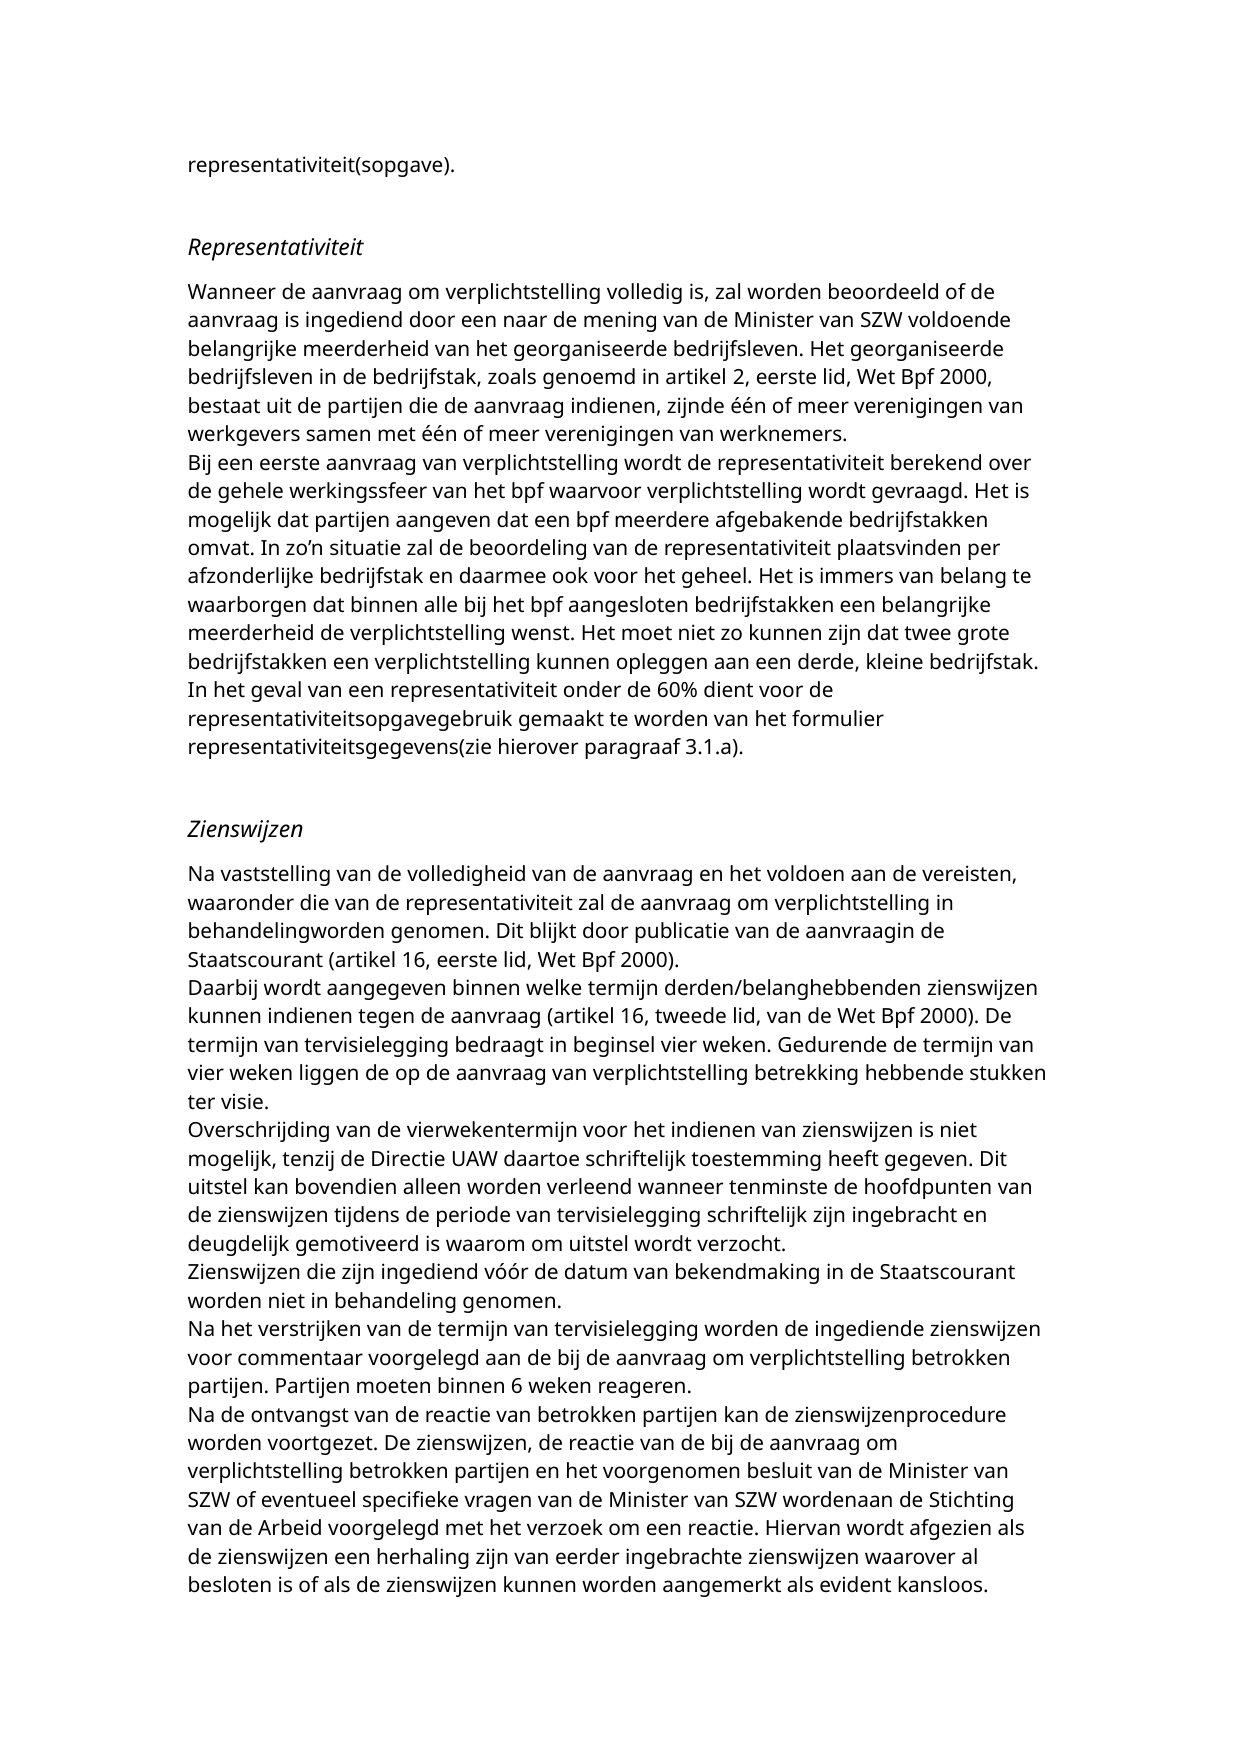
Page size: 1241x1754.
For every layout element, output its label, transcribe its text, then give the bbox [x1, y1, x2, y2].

text Bij een eerste aanvraag van verplichtstelling wordt de representativiteit berekend over de gehele werkingssfeer van het bpf waarvoor verplichtstelling wordt gevraagd. Het is mogelijk dat partijen aangeven dat een bpf meerdere afgebakende bedrijfstakken omvat. In zo’n situatie zal de beoordeling van de representativiteit plaatsvinden per afzonderlijke bedrijfstak en daarmee ook voor het geheel. Het is immers van belang te waarborgen dat binnen alle bij het bpf aangesloten bedrijfstakken een belangrijke meerderheid de verplichtstelling wenst. Het moet niet zo kunnen zijn dat twee grote bedrijfstakken een verplichtstelling kunnen opleggen aan een derde, kleine bedrijfstak. [187, 448, 1053, 675]
text In het geval van een representativiteit onder de 60% dient voor de representativiteitsopgavegebruik gemaakt te worden van het formulier representativiteitsgegevens(zie hierover paragraaf 3.1.a). [187, 675, 1053, 761]
text Overschrijding van de vierwekentermijn voor het indienen van zienswijzen is niet mogelijk, tenzij de Directie UAW daartoe schriftelijk toestemming heeft gegeven. Dit uitstel kan bovendien alleen worden verleend wanneer tenminste de hoofdpunten van de zienswijzen tijdens de periode van tervisielegging schriftelijk zijn ingebracht en deugdelijk gemotiveerd is waarom om uitstel wordt verzocht. [187, 1115, 1053, 1257]
subtitle Zienswijzen [187, 813, 1053, 844]
text Zienswijzen die zijn ingediend vóór de datum van bekendmaking in de Staatscourant worden niet in behandeling genomen. [187, 1257, 1053, 1314]
subtitle Representativiteit [187, 231, 1053, 262]
text Na vaststelling van de volledigheid van de aanvraag en het voldoen aan de vereisten, waaronder die van de representativiteit zal de aanvraag om verplichtstelling in behandelingworden genomen. Dit blijkt door publicatie van de aanvraagin de Staatscourant (artikel 16, eerste lid, Wet Bpf 2000). [187, 859, 1053, 973]
text Na het verstrijken van de termijn van tervisielegging worden de ingediende zienswijzen voor commentaar voorgelegd aan de bij de aanvraag om verplichtstelling betrokken partijen. Partijen moeten binnen 6 weken reageren. [187, 1314, 1053, 1400]
text Na de ontvangst van de reactie van betrokken partijen kan de zienswijzenprocedure worden voortgezet. De zienswijzen, de reactie van de bij de aanvraag om verplichtstelling betrokken partijen en het voorgenomen besluit van de Minister van SZW of eventueel specifieke vragen van de Minister van SZW wordenaan de Stichting van de Arbeid voorgelegd met het verzoek om een reactie. Hiervan wordt afgezien als de zienswijzen een herhaling zijn van eerder ingebrachte zienswijzen waarover al besloten is of als de zienswijzen kunnen worden aangemerkt als evident kansloos. [187, 1400, 1053, 1599]
text representativiteit(sopgave). [187, 150, 1053, 178]
text Daarbij wordt aangegeven binnen welke termijn derden/belanghebbenden zienswijzen kunnen indienen tegen de aanvraag (artikel 16, tweede lid, van de Wet Bpf 2000). De termijn van tervisielegging bedraagt in beginsel vier weken. Gedurende de termijn van vier weken liggen de op de aanvraag van verplichtstelling betrekking hebbende stukken ter visie. [187, 973, 1053, 1115]
text Wanneer de aanvraag om verplichtstelling volledig is, zal worden beoordeeld of de aanvraag is ingediend door een naar de mening van de Minister van SZW voldoende belangrijke meerderheid van het georganiseerde bedrijfsleven. Het georganiseerde bedrijfsleven in de bedrijfstak, zoals genoemd in artikel 2, eerste lid, Wet Bpf 2000, bestaat uit de partijen die de aanvraag indienen, zijnde één of meer verenigingen van werkgevers samen met één of meer verenigingen van werknemers. [187, 277, 1053, 448]
